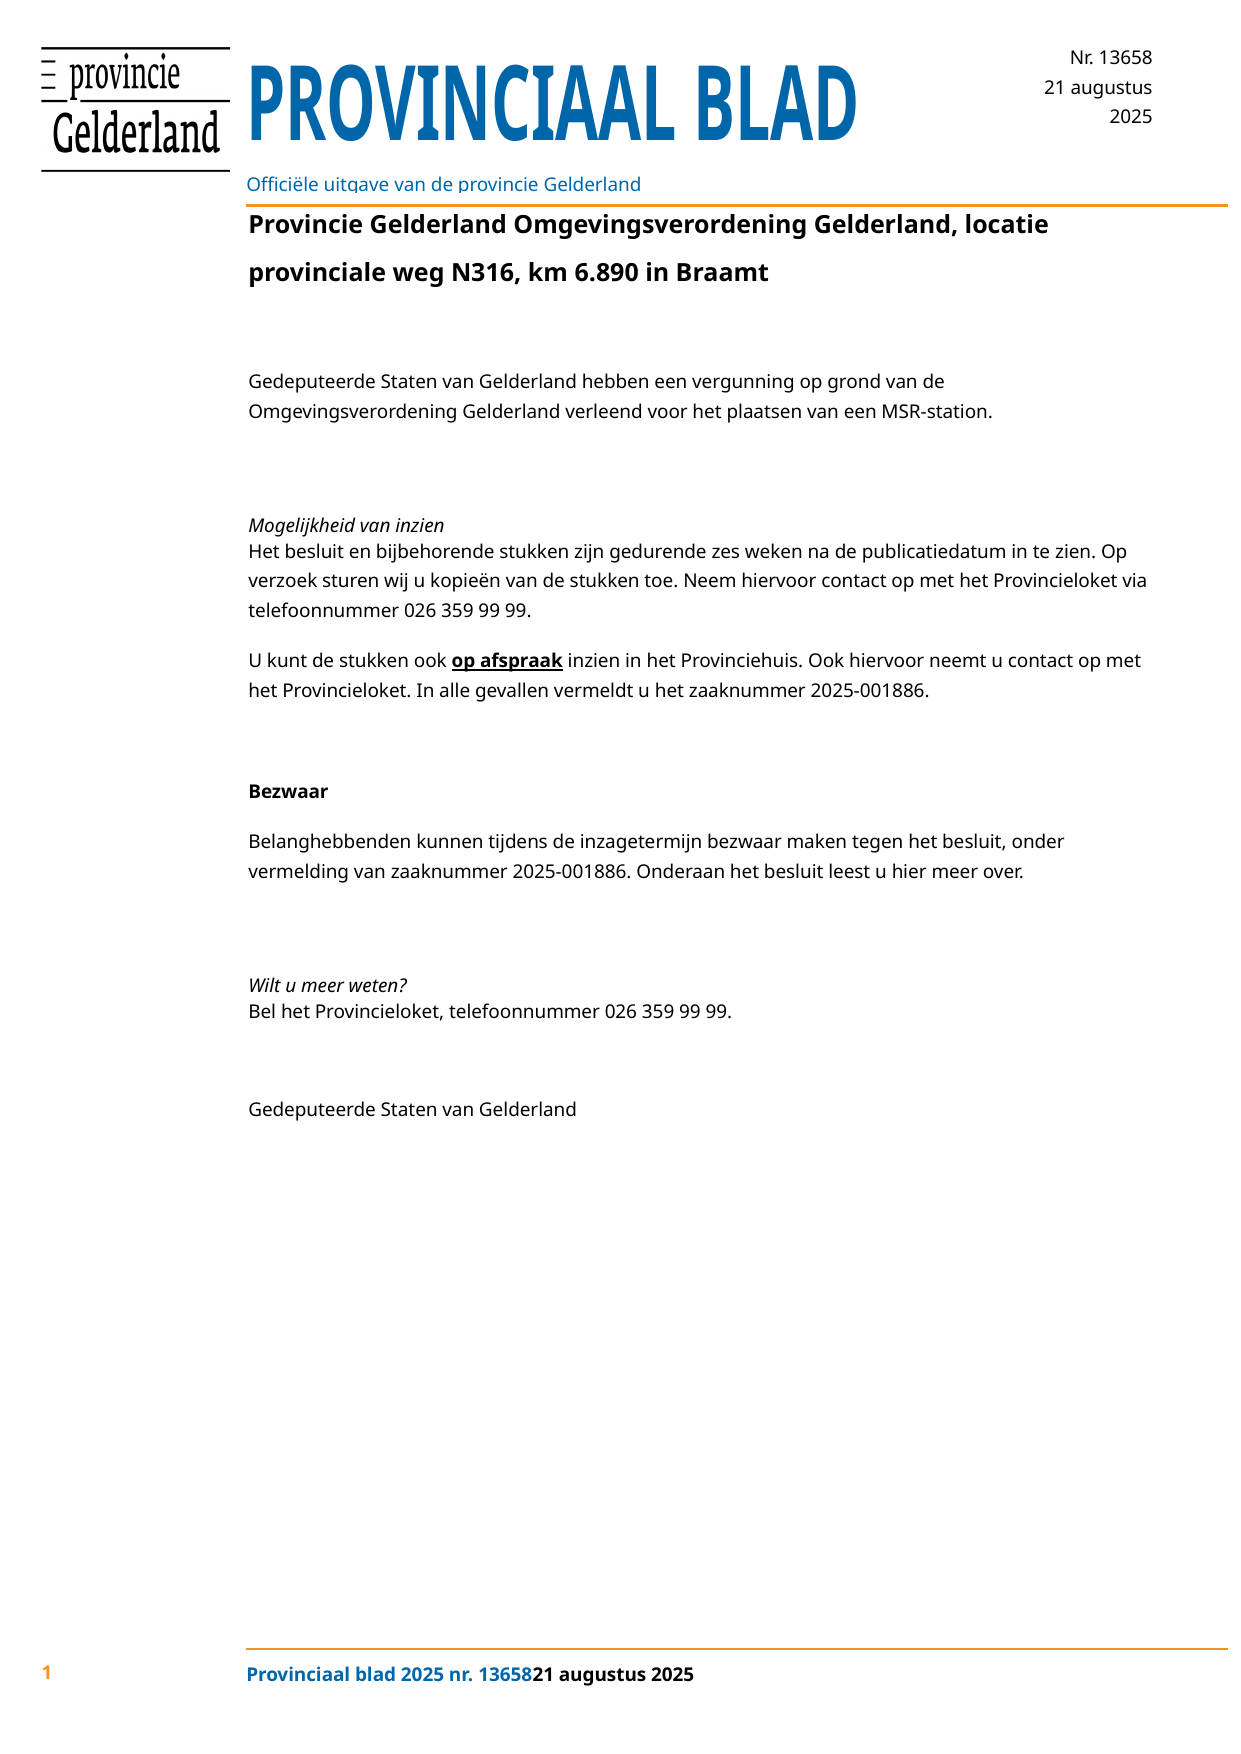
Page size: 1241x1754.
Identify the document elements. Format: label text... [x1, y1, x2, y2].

picture [41, 47, 231, 172]
text Bezwaar [248, 778, 1152, 804]
text Belanghebbenden kunnen tijdens de inzagetermijn bezwaar maken tegen het besluit, onder vermelding van zaaknummer 2025-001886. Onderaan het besluit leest u hier meer over. [248, 828, 1152, 884]
text Bel het Provincieloket, telefoonnummer 026 359 99 99. [248, 998, 1152, 1024]
text Het besluit en bijbehorende stukken zijn gedurende zes weken na de publicatiedatum in te zien. Op verzoek sturen wij u kopieën van de stukken toe. Neem hiervoor contact op met het Provincieloket via telefoonnummer 026 359 99 99. [248, 538, 1152, 623]
text Wilt u meer weten? [248, 972, 1152, 998]
text Provincie Gelderland Omgevingsverordening Gelderland, locatie provinciale weg N316, km 6.890 in Braamt [248, 207, 1152, 288]
text Gedeputeerde Staten van Gelderland [248, 1096, 1152, 1122]
text U kunt de stukken ook op afspraak inzien in het Provinciehuis. Ook hiervoor neemt u contact op met het Provincieloket. In alle gevallen vermeldt u het zaaknummer 2025-001886. [248, 648, 1152, 703]
text Gedeputeerde Staten van Gelderland hebben een vergunning op grond van de Omgevingsverordening Gelderland verleend voor het plaatsen van een MSR-station. [248, 368, 1152, 424]
text Mogelijkheid van inzien [248, 512, 1152, 538]
